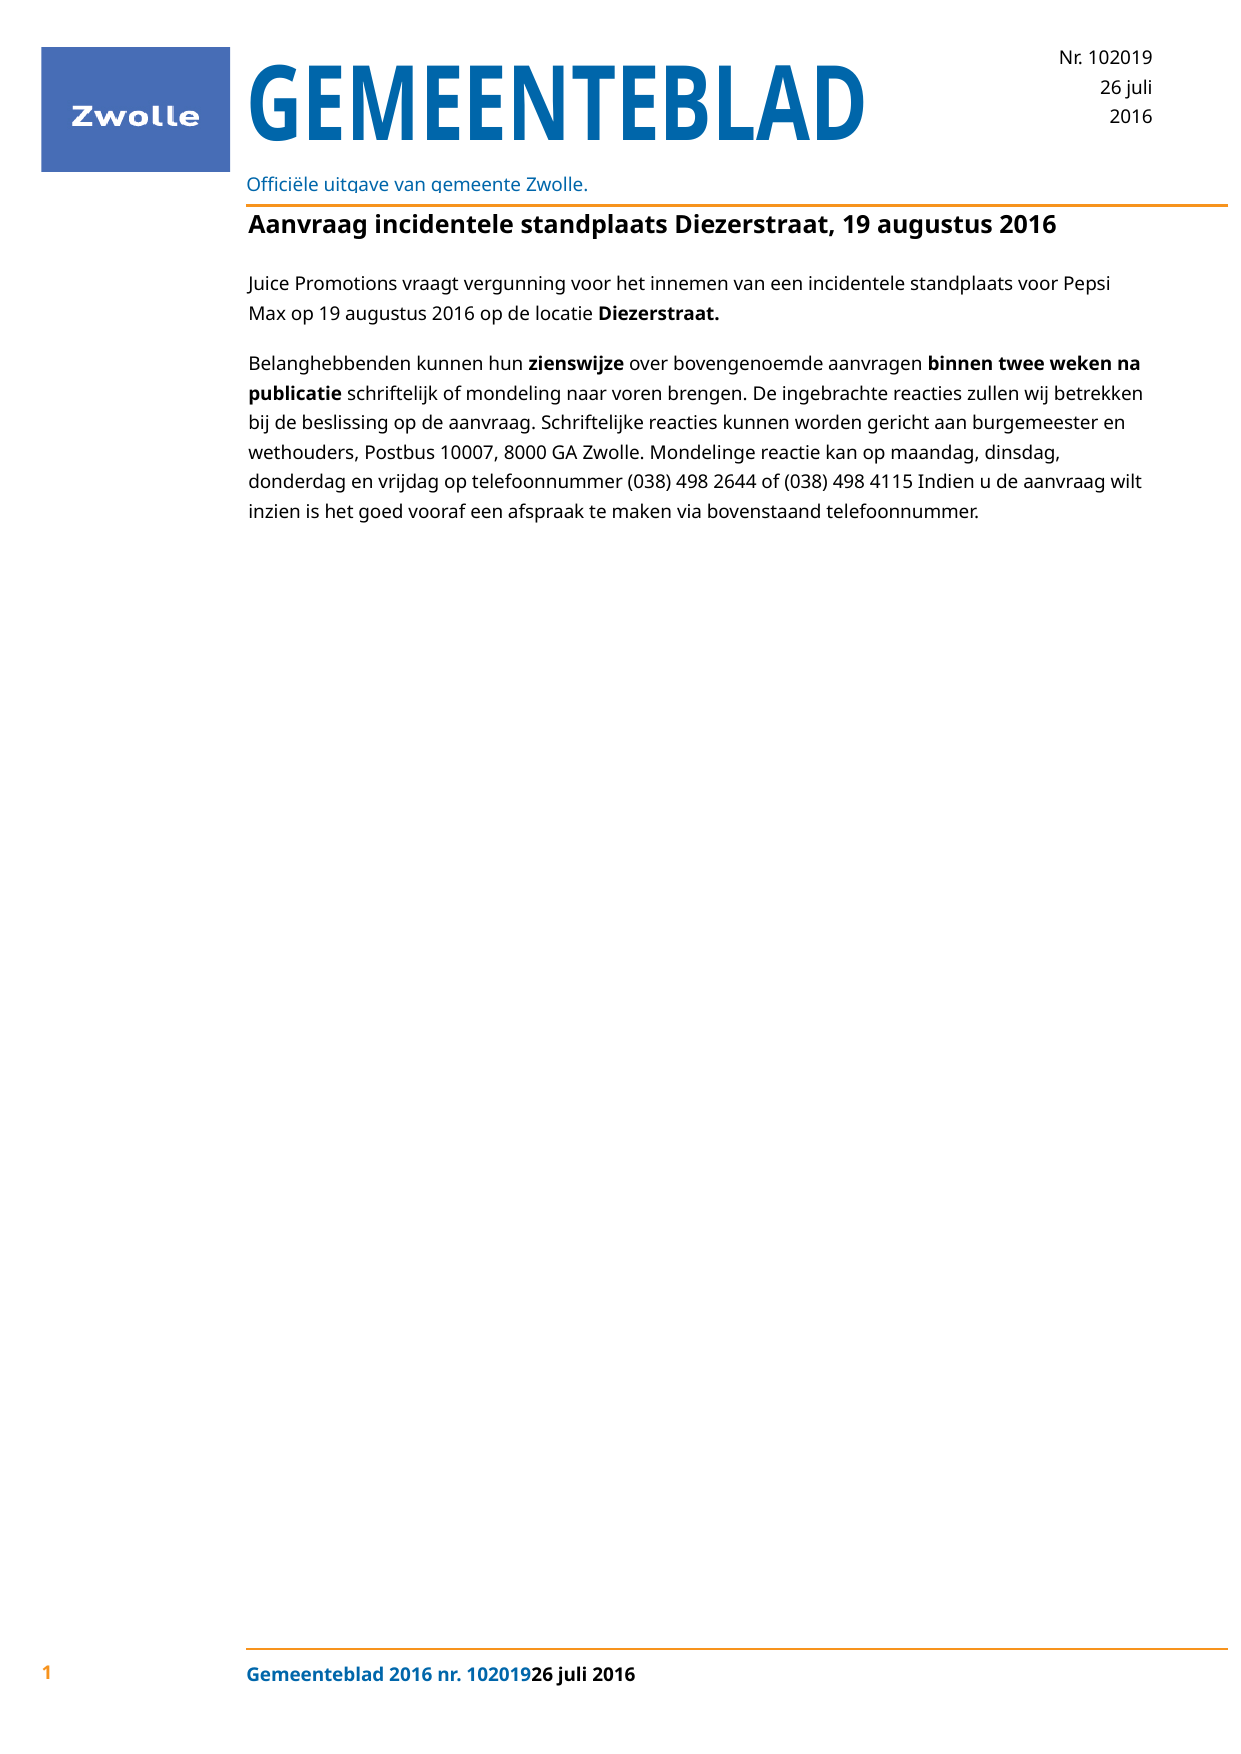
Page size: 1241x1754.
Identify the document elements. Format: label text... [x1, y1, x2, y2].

picture [41, 47, 231, 172]
text Belanghebbenden kunnen hun zienswijze over bovengenoemde aanvragen binnen twee weken na publicatie schriftelijk of mondeling naar voren brengen. De ingebrachte reacties zullen wij betrekken bij de beslissing op de aanvraag. Schriftelijke reacties kunnen worden gericht aan burgemeester en wethouders, Postbus 10007, 8000 GA Zwolle. Mondelinge reactie kan op maandag, dinsdag, donderdag en vrijdag op telefoonnummer (038) 498 2644 of (038) 498 4115 Indien u de aanvraag wilt inzien is het goed vooraf een afspraak te maken via bovenstaand telefoonnummer. [248, 350, 1152, 524]
text Juice Promotions vraagt vergunning voor het innemen van een incidentele standplaats voor Pepsi Max op 19 augustus 2016 op de locatie Diezerstraat. [248, 270, 1152, 326]
text Aanvraag incidentele standplaats Diezerstraat, 19 augustus 2016 [248, 207, 1152, 241]
